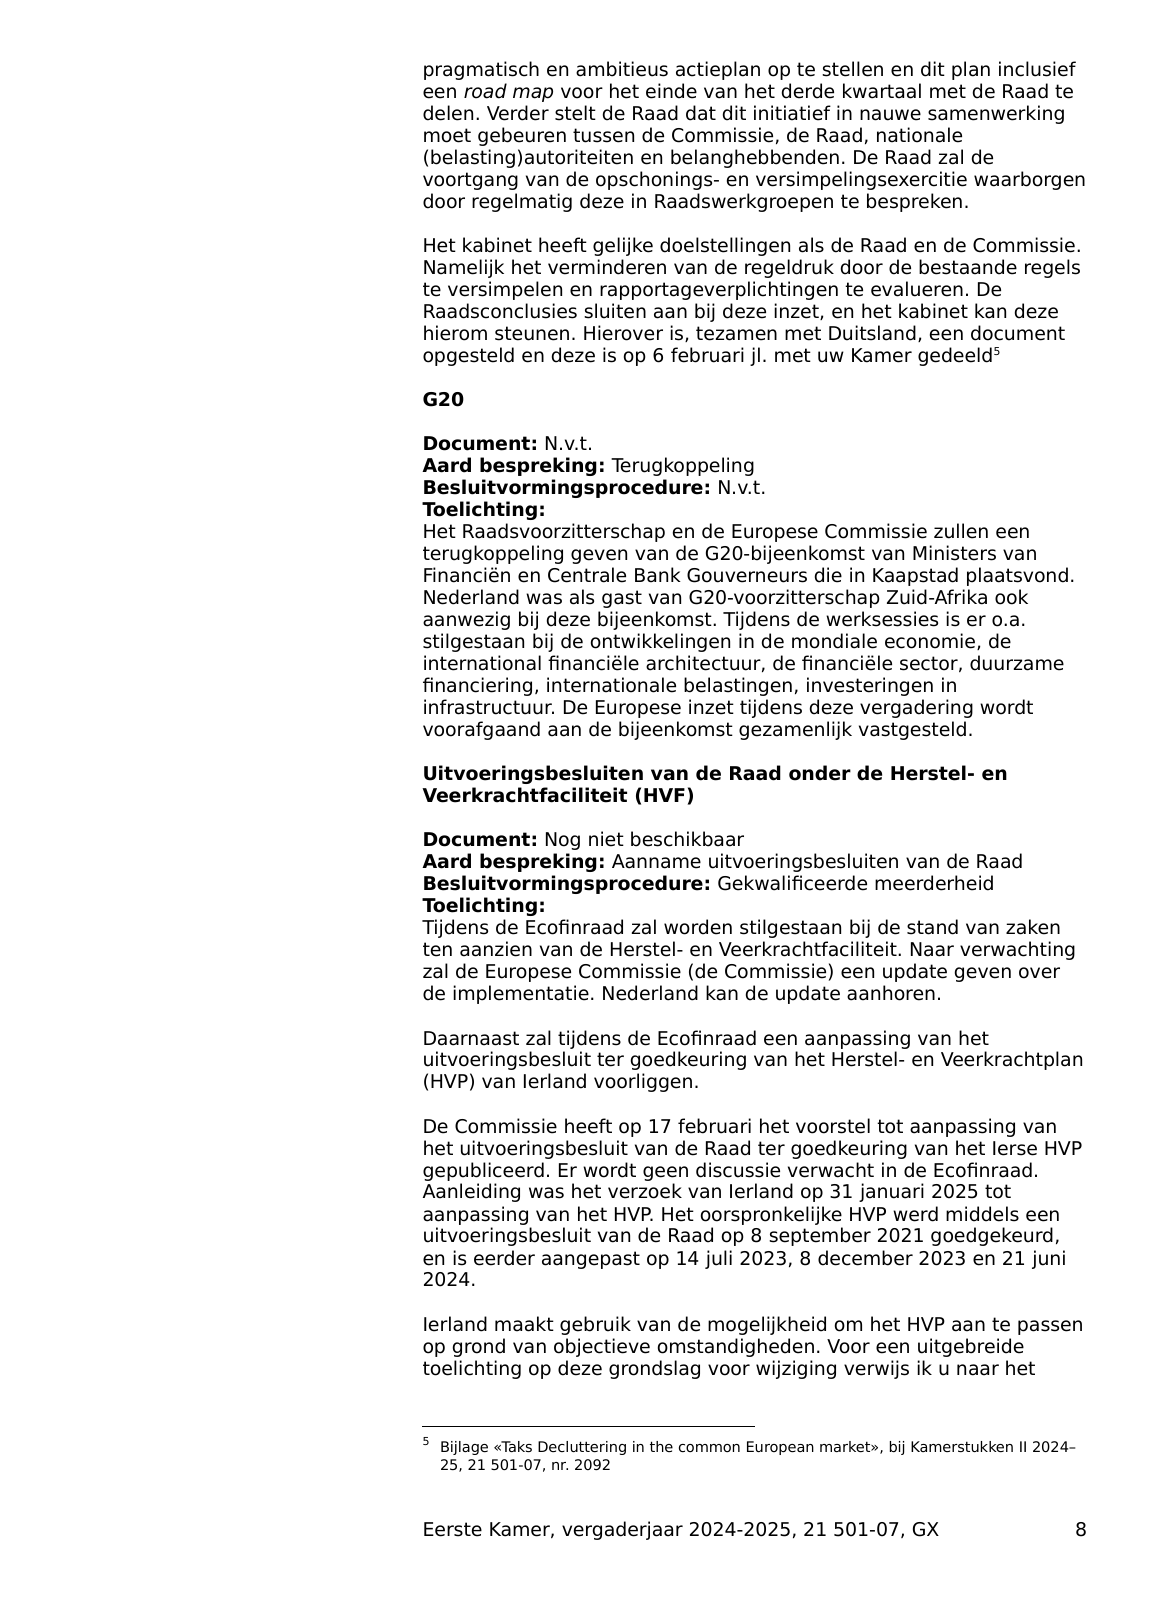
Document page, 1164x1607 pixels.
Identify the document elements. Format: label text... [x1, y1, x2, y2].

text Besluitvormingsprocedure: N.v.t. [422, 477, 1087, 499]
text Toelichting: [422, 895, 1087, 917]
text Tijdens de Ecofinraad zal worden stilgestaan bij de stand van zaken ten aanzien van de Herstel- en Veerkrachtfaciliteit. Naar verwachting zal de Europese Commissie (de Commissie) een update geven over de implementatie. Nederland kan de update aanhoren. [422, 917, 1087, 1005]
text Toelichting: [422, 499, 1087, 521]
text Aard bespreking: Terugkoppeling [422, 455, 1087, 477]
text Document: N.v.t. [422, 433, 1087, 455]
text Ierland maakt gebruik van de mogelijkheid om het HVP aan te passen op grond van objectieve omstandigheden. Voor een uitgebreide toelichting op deze grondslag voor wijziging verwijs ik u naar het [422, 1313, 1087, 1379]
text Besluitvormingsprocedure: Gekwalificeerde meerderheid [422, 873, 1087, 895]
text Daarnaast zal tijdens de Ecofinraad een aanpassing van het uitvoeringsbesluit ter goedkeuring van het Herstel- en Veerkrachtplan (HVP) van Ierland voorliggen. [422, 1027, 1087, 1093]
text pragmatisch en ambitieus actieplan op te stellen en dit plan inclusief een road map voor het einde van het derde kwartaal met de Raad te delen. Verder stelt de Raad dat dit initiatief in nauwe samenwerking moet gebeuren tussen de Commissie, de Raad, nationale (belasting)autoriteiten en belanghebbenden. De Raad zal de voortgang van de opschonings- en versimpelingsexercitie waarborgen door regelmatig deze in Raadswerkgroepen te bespreken. [422, 59, 1087, 213]
subtitle Uitvoeringsbesluiten van de Raad onder de Herstel- en Veerkrachtfaciliteit (HVF) [422, 763, 1087, 807]
text Het Raadsvoorzitterschap en de Europese Commissie zullen een terugkoppeling geven van de G20-bijeenkomst van Ministers van Financiën en Centrale Bank Gouverneurs die in Kaapstad plaatsvond. Nederland was als gast van G20-voorzitterschap Zuid-Afrika ook aanwezig bij deze bijeenkomst. Tijdens de werksessies is er o.a. stilgestaan bij de ontwikkelingen in de mondiale economie, de international financiële architectuur, de financiële sector, duurzame financiering, internationale belastingen, investeringen in infrastructuur. De Europese inzet tijdens deze vergadering wordt voorafgaand aan de bijeenkomst gezamenlijk vastgesteld. [422, 521, 1087, 741]
subtitle G20 [422, 389, 1087, 411]
text Aard bespreking: Aanname uitvoeringsbesluiten van de Raad [422, 851, 1087, 873]
text De Commissie heeft op 17 februari het voorstel tot aanpassing van het uitvoeringsbesluit van de Raad ter goedkeuring van het Ierse HVP gepubliceerd. Er wordt geen discussie verwacht in de Ecofinraad. Aanleiding was het verzoek van Ierland op 31 januari 2025 tot aanpassing van het HVP. Het oorspronkelijke HVP werd middels een uitvoeringsbesluit van de Raad op 8 september 2021 goedgekeurd, en is eerder aangepast op 14 juli 2023, 8 december 2023 en 21 juni 2024. [422, 1116, 1087, 1291]
text Document: Nog niet beschikbaar [422, 829, 1087, 851]
text Bijlage «Taks Decluttering in the common European market», bij Kamerstukken II 2024–25, 21 501-07, nr. 2092 [422, 1435, 1087, 1474]
text Het kabinet heeft gelijke doelstellingen als de Raad en de Commissie. Namelijk het verminderen van de regeldruk door de bestaande regels te versimpelen en rapportageverplichtingen te evalueren. De Raadsconclusies sluiten aan bij deze inzet, en het kabinet kan deze hierom steunen. Hierover is, tezamen met Duitsland, een document opgesteld en deze is op 6 februari jl. met uw Kamer gedeeld [422, 235, 1087, 367]
